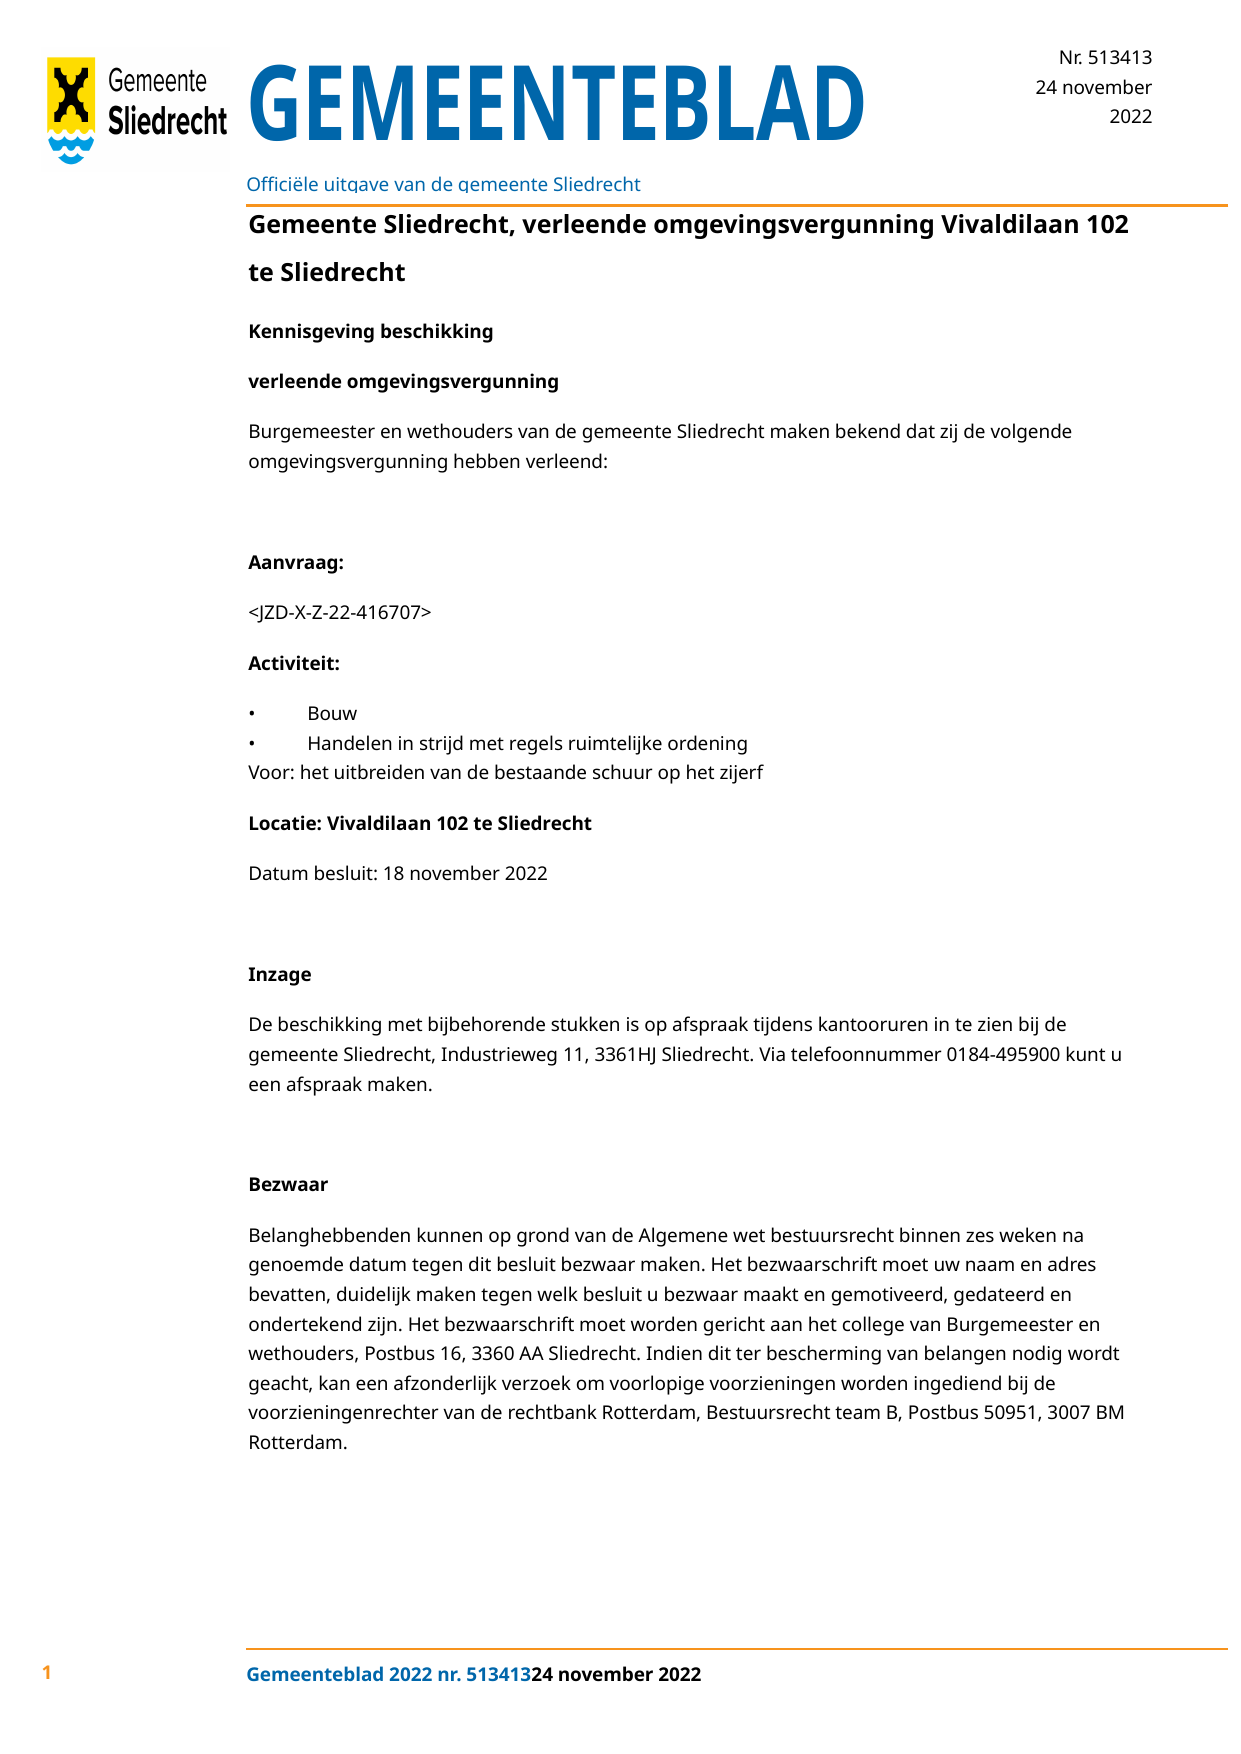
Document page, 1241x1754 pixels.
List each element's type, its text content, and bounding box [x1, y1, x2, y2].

text Activiteit: [248, 650, 1152, 676]
text Inzage [248, 961, 1152, 987]
text Burgemeester en wethouders van de gemeente Sliedrecht maken bekend dat zij de volgende omgevingsvergunning hebben verleend: [248, 419, 1152, 474]
picture [41, 47, 231, 172]
text <JZD-X-Z-22-416707> [248, 599, 1152, 625]
list Handelen in strijd met regels ruimtelijke ordening [248, 730, 1152, 756]
text Aanvraag: [248, 549, 1152, 575]
text De beschikking met bijbehorende stukken is op afspraak tijdens kantooruren in te zien bij de gemeente Sliedrecht, Industrieweg 11, 3361HJ Sliedrecht. Via telefoonnummer 0184-495900 kunt u een afspraak maken. [248, 1012, 1152, 1097]
text verleende omgevingsvergunning [248, 368, 1152, 394]
text Datum besluit: 18 november 2022 [248, 860, 1152, 886]
text Bezwaar [248, 1172, 1152, 1197]
text Kennisgeving beschikking [248, 318, 1152, 344]
text Gemeente Sliedrecht, verleende omgevingsvergunning Vivaldilaan 102 te Sliedrecht [248, 207, 1152, 288]
text Voor: het uitbreiden van de bestaande schuur op het zijerf [248, 759, 1152, 785]
list Bouw [248, 700, 1152, 726]
text Locatie: Vivaldilaan 102 te Sliedrecht [248, 810, 1152, 836]
text Belanghebbenden kunnen op grond van de Algemene wet bestuursrecht binnen zes weken na genoemde datum tegen dit besluit bezwaar maken. Het bezwaarschrift moet uw naam en adres bevatten, duidelijk maken tegen welk besluit u bezwaar maakt en gemotiveerd, gedateerd en ondertekend zijn. Het bezwaarschrift moet worden gericht aan het college van Burgemeester en wethouders, Postbus 16, 3360 AA Sliedrecht. Indien dit ter bescherming van belangen nodig wordt geacht, kan een afzonderlijk verzoek om voorlopige voorzieningen worden ingediend bij de voorzieningenrechter van de rechtbank Rotterdam, Bestuursrecht team B, Postbus 50951, 3007 BM Rotterdam. [248, 1222, 1152, 1455]
